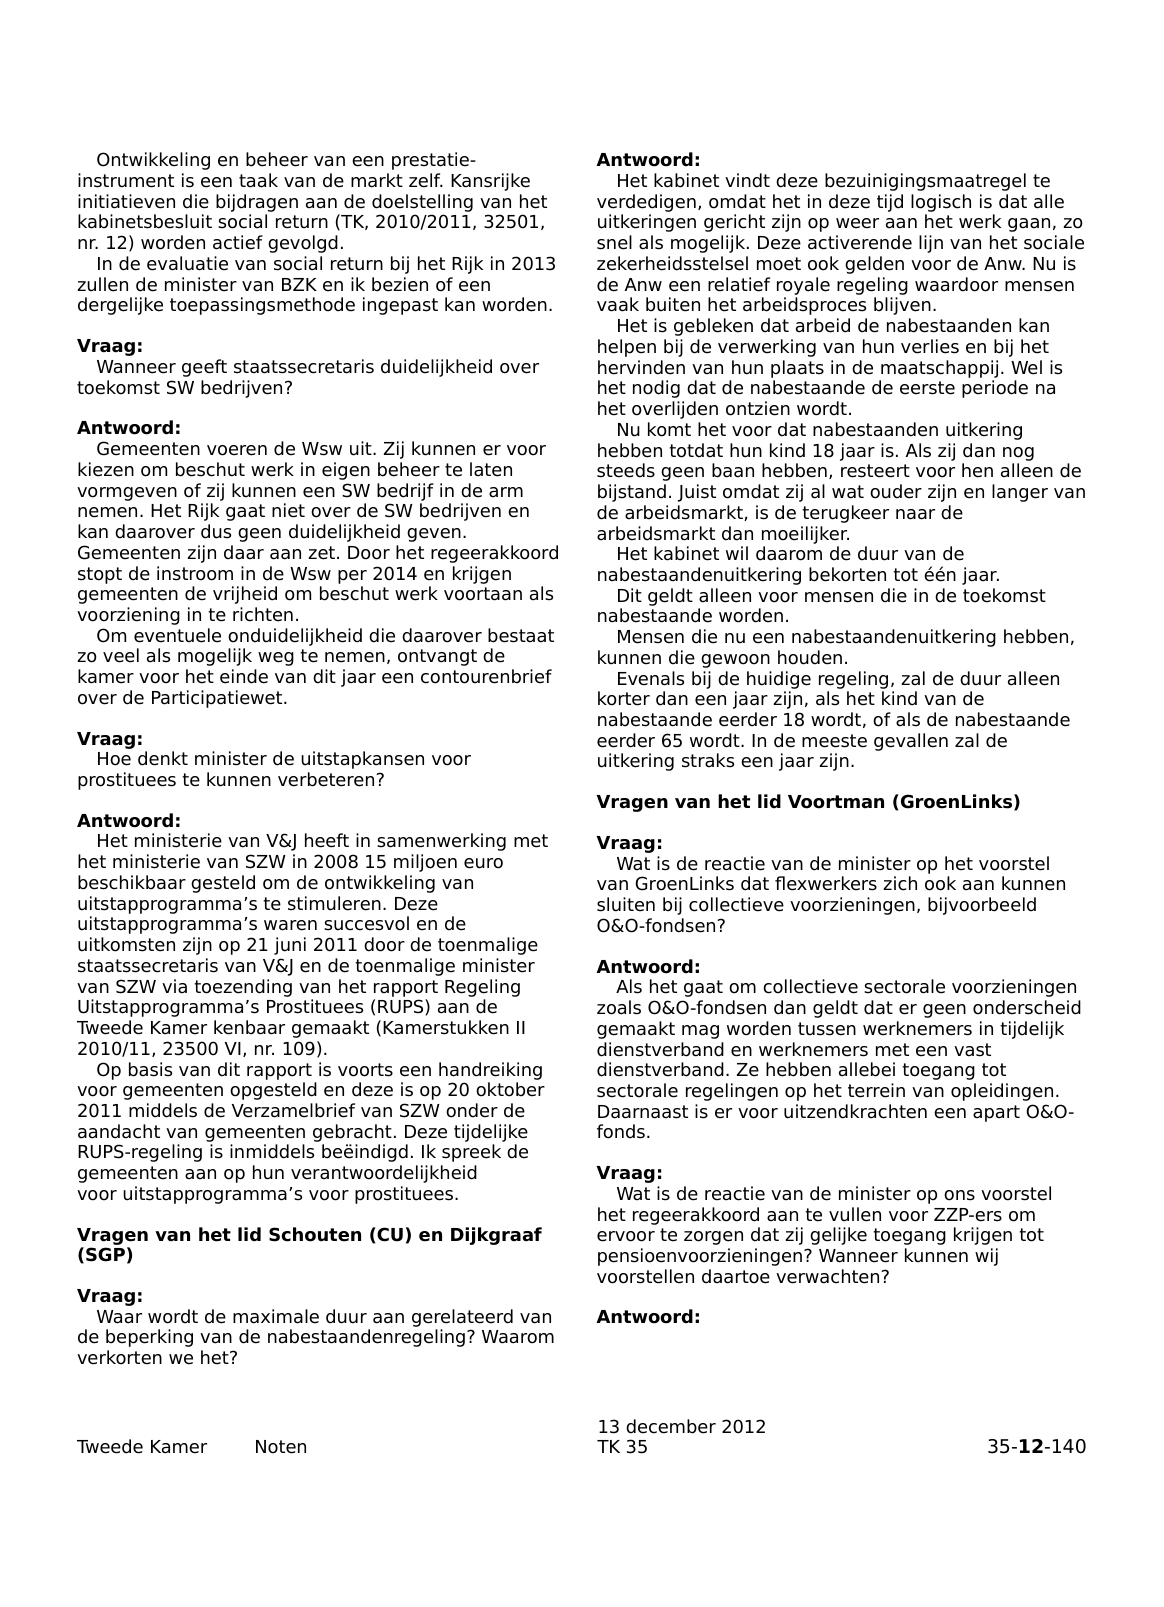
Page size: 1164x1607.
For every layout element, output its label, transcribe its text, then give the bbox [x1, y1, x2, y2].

text Dit geldt alleen voor mensen die in de toekomst nabestaande worden. [596, 586, 1087, 627]
text Vraag: [77, 336, 567, 357]
text Ontwikkeling en beheer van een prestatie-instrument is een taak van de markt zelf. Kansrijke initiatieven die bijdragen aan de doelstelling van het kabinetsbesluit social return (TK, 2010/2011, 32501, nr. 12) worden actief gevolgd. [77, 150, 567, 254]
text Vraag: [77, 728, 567, 749]
text Antwoord: [596, 150, 1087, 171]
text Evenals bij de huidige regeling, zal de duur alleen korter dan een jaar zijn, als het kind van de nabestaande eerder 18 wordt, of als de nabestaande eerder 65 wordt. In de meeste gevallen zal de uitkering straks een jaar zijn. [596, 668, 1087, 772]
text Wanneer geeft staatssecretaris duidelijkheid over toekomst SW bedrijven? [77, 357, 567, 398]
text Vraag: [596, 1163, 1087, 1184]
text Antwoord: [77, 811, 567, 831]
text Het ministerie van V&J heeft in samenwerking met het ministerie van SZW in 2008 15 miljoen euro beschikbaar gesteld om de ontwikkeling van uitstapprogramma’s te stimuleren. Deze uitstapprogramma’s waren succesvol en de uitkomsten zijn op 21 juni 2011 door de toenmalige staatssecretaris van V&J en de toenmalige minister van SZW via toezending van het rapport Regeling Uitstapprogramma’s Prostituees (RUPS) aan de Tweede Kamer kenbaar gemaakt (Kamerstukken II 2010/11, 23500 VI, nr. 109). [77, 831, 567, 1059]
text Vraag: [77, 1286, 567, 1307]
text Antwoord: [596, 1307, 1087, 1328]
text Op basis van dit rapport is voorts een handreiking voor gemeenten opgesteld en deze is op 20 oktober 2011 middels de Verzamelbrief van SZW onder de aandacht van gemeenten gebracht. Deze tijdelijke RUPS-regeling is inmiddels beëindigd. Ik spreek de gemeenten aan op hun verantwoordelijkheid voor uitstapprogramma’s voor prostituees. [77, 1059, 567, 1204]
text Wat is de reactie van de minister op het voorstel van GroenLinks dat flexwerkers zich ook aan kunnen sluiten bij collectieve voorzieningen, bijvoorbeeld O&O-fondsen? [596, 853, 1087, 936]
text Waar wordt de maximale duur aan gerelateerd van de beperking van de nabestaandenregeling? Waarom verkorten we het? [77, 1307, 567, 1369]
text Wat is de reactie van de minister op ons voorstel het regeerakkoord aan te vullen voor ZZP-ers om ervoor te zorgen dat zij gelijke toegang krijgen tot pensioenvoorzieningen? Wanneer kunnen wij voorstellen daartoe verwachten? [596, 1184, 1087, 1287]
text Gemeenten voeren de Wsw uit. Zij kunnen er voor kiezen om beschut werk in eigen beheer te laten vormgeven of zij kunnen een SW bedrijf in de arm nemen. Het Rijk gaat niet over de SW bedrijven en kan daarover dus geen duidelijkheid geven. Gemeenten zijn daar aan zet. Door het regeerakkoord stopt de instroom in de Wsw per 2014 en krijgen gemeenten de vrijheid om beschut werk voortaan als voorziening in te richten. [77, 439, 567, 626]
text Nu komt het voor dat nabestaanden uitkering hebben totdat hun kind 18 jaar is. Als zij dan nog steeds geen baan hebben, resteert voor hen alleen de bijstand. Juist omdat zij al wat ouder zijn en langer van de arbeidsmarkt, is de terugkeer naar de arbeidsmarkt dan moeilijker. [596, 420, 1087, 544]
text Vragen van het lid Voortman (GroenLinks) [596, 792, 1087, 813]
text Vraag: [596, 833, 1087, 853]
text Antwoord: [77, 418, 567, 439]
text Als het gaat om collectieve sectorale voorzieningen zoals O&O-fondsen dan geldt dat er geen onderscheid gemaakt mag worden tussen werknemers in tijdelijk dienstverband en werknemers met een vast dienstverband. Ze hebben allebei toegang tot sectorale regelingen op het terrein van opleidingen. Daarnaast is er voor uitzendkrachten een apart O&O-fonds. [596, 977, 1087, 1143]
text Antwoord: [596, 956, 1087, 977]
text In de evaluatie van social return bij het Rijk in 2013 zullen de minister van BZK en ik bezien of een dergelijke toepassingsmethode ingepast kan worden. [77, 254, 567, 316]
text Mensen die nu een nabestaandenuitkering hebben, kunnen die gewoon houden. [596, 627, 1087, 668]
text Hoe denkt minister de uitstapkansen voor prostituees te kunnen verbeteren? [77, 749, 567, 791]
text Het kabinet vindt deze bezuinigingsmaatregel te verdedigen, omdat het in deze tijd logisch is dat alle uitkeringen gericht zijn op weer aan het werk gaan, zo snel als mogelijk. Deze activerende lijn van het sociale zekerheidsstelsel moet ook gelden voor de Anw. Nu is de Anw een relatief royale regeling waardoor mensen vaak buiten het arbeidsproces blijven. [596, 171, 1087, 316]
text Het is gebleken dat arbeid de nabestaanden kan helpen bij de verwerking van hun verlies en bij het hervinden van hun plaats in de maatschappij. Wel is het nodig dat de nabestaande de eerste periode na het overlijden ontzien wordt. [596, 316, 1087, 420]
text Om eventuele onduidelijkheid die daarover bestaat zo veel als mogelijk weg te nemen, ontvangt de kamer voor het einde van dit jaar een contourenbrief over de Participatiewet. [77, 626, 567, 708]
text Vragen van het lid Schouten (CU) en Dijkgraaf (SGP) [77, 1224, 567, 1266]
text Het kabinet wil daarom de duur van de nabestaandenuitkering bekorten tot één jaar. [596, 544, 1087, 586]
